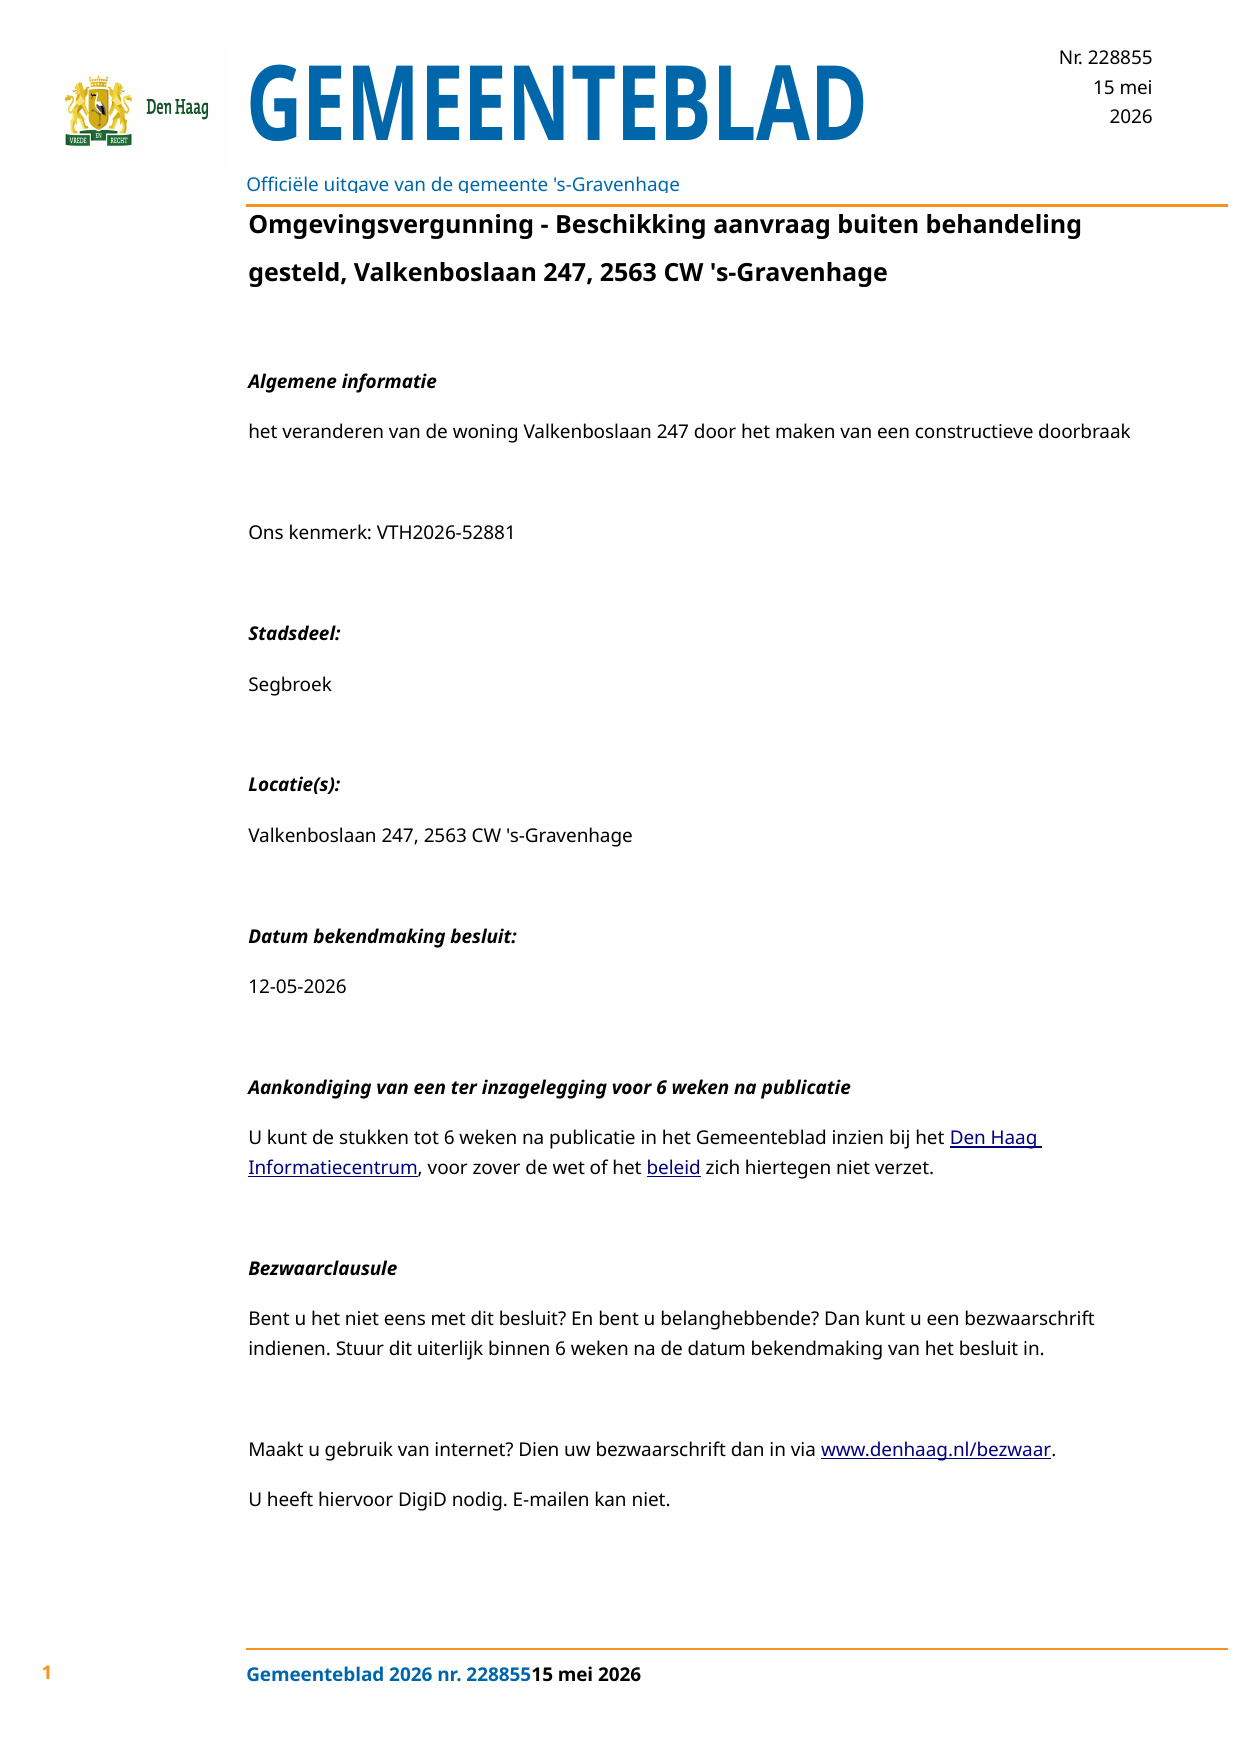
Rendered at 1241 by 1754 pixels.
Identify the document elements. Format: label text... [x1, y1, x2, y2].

text Stadsdeel: [248, 620, 1152, 646]
text U kunt de stukken tot 6 weken na publicatie in het Gemeenteblad inzien bij het Den Haag Informatiecentrum, voor zover de wet of het beleid zich hiertegen niet verzet. [248, 1124, 1152, 1180]
text Algemene informatie [248, 368, 1152, 394]
text Datum bekendmaking besluit: [248, 923, 1152, 949]
text Segbroek [248, 671, 1152, 697]
text het veranderen van de woning Valkenboslaan 247 door het maken van een constructieve doorbraak [248, 419, 1152, 444]
text Valkenboslaan 247, 2563 CW 's-Gravenhage [248, 822, 1152, 848]
text Bent u het niet eens met dit besluit? En bent u belanghebbende? Dan kunt u een bezwaarschrift indienen. Stuur dit uiterlijk binnen 6 weken na de datum bekendmaking van het besluit in. [248, 1305, 1152, 1361]
picture [41, 47, 231, 172]
text U heeft hiervoor DigiD nodig. E-mailen kan niet. [248, 1486, 1152, 1512]
text Ons kenmerk: VTH2026-52881 [248, 519, 1152, 545]
text Bezwaarclausule [248, 1255, 1152, 1281]
text Locatie(s): [248, 772, 1152, 797]
text Aankondiging van een ter inzagelegging voor 6 weken na publicatie [248, 1074, 1152, 1100]
text Maakt u gebruik van internet? Dien uw bezwaarschrift dan in via www.denhaag.nl/bezwaar. [248, 1436, 1152, 1462]
text 12-05-2026 [248, 973, 1152, 999]
text Omgevingsvergunning - Beschikking aanvraag buiten behandeling gesteld, Valkenboslaan 247, 2563 CW 's-Gravenhage [248, 207, 1152, 288]
